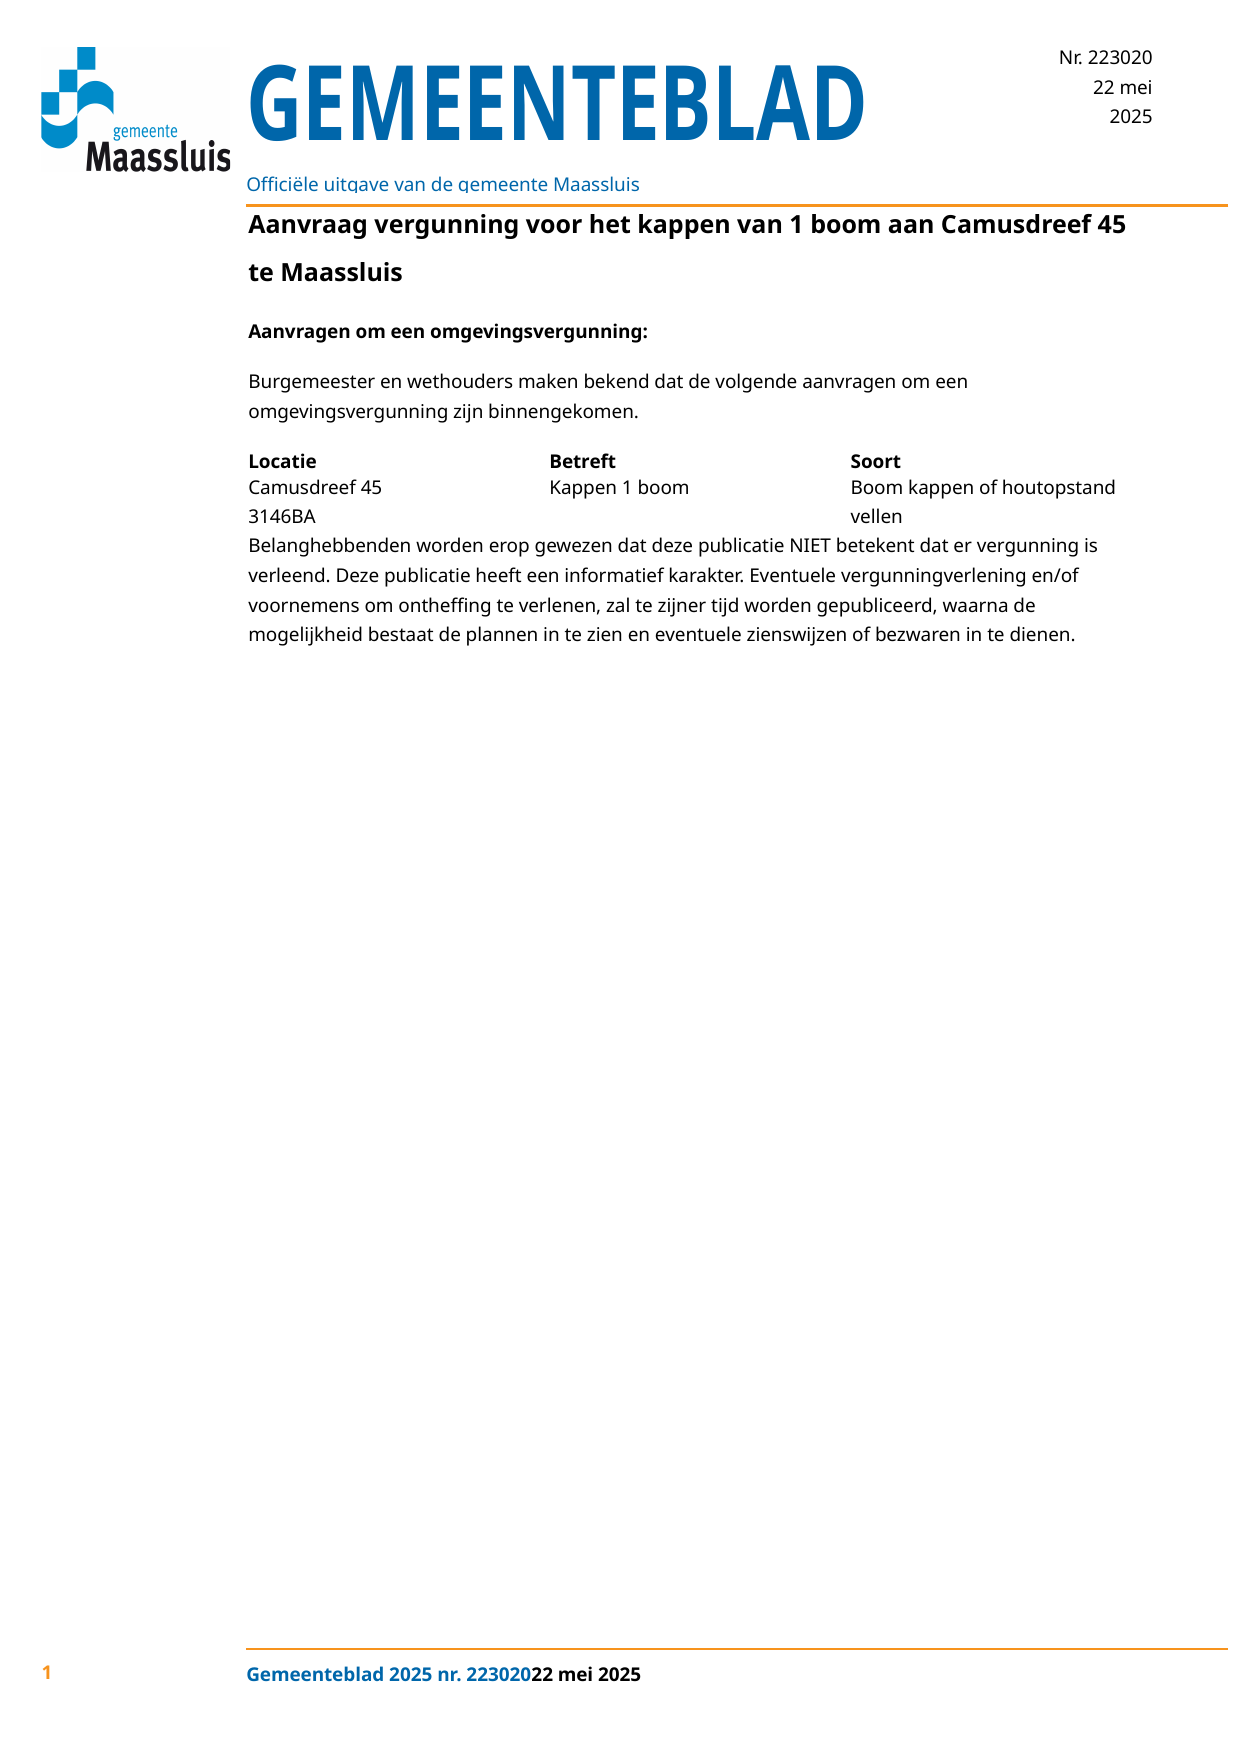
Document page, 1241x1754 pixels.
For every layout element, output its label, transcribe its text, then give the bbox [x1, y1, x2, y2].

picture [41, 47, 77, 92]
picture [41, 47, 231, 172]
table_cell Camusdreef 45 3146BA [248, 474, 549, 529]
table_header Locatie [248, 449, 549, 474]
table_cell Boom kappen of houtopstand vellen [850, 474, 1152, 529]
table_header Soort [850, 449, 1152, 474]
text Aanvragen om een omgevingsvergunning: [248, 318, 1152, 344]
text Belanghebbenden worden erop gewezen dat deze publicatie NIET betekent dat er vergunning is verleend. Deze publicatie heeft een informatief karakter. Eventuele vergunningverlening en/of voornemens om ontheffing te verlenen, zal te zijner tijd worden gepubliceerd, waarna de mogelijkheid bestaat de plannen in te zien en eventuele zienswijzen of bezwaren in te dienen. [248, 533, 1152, 647]
table_header Betreft [549, 449, 850, 474]
text Burgemeester en wethouders maken bekend dat de volgende aanvragen om een omgevingsvergunning zijn binnengekomen. [248, 368, 1152, 424]
table_cell Kappen 1 boom [549, 474, 850, 529]
text Aanvraag vergunning voor het kappen van 1 boom aan Camusdreef 45 te Maassluis [248, 207, 1152, 288]
